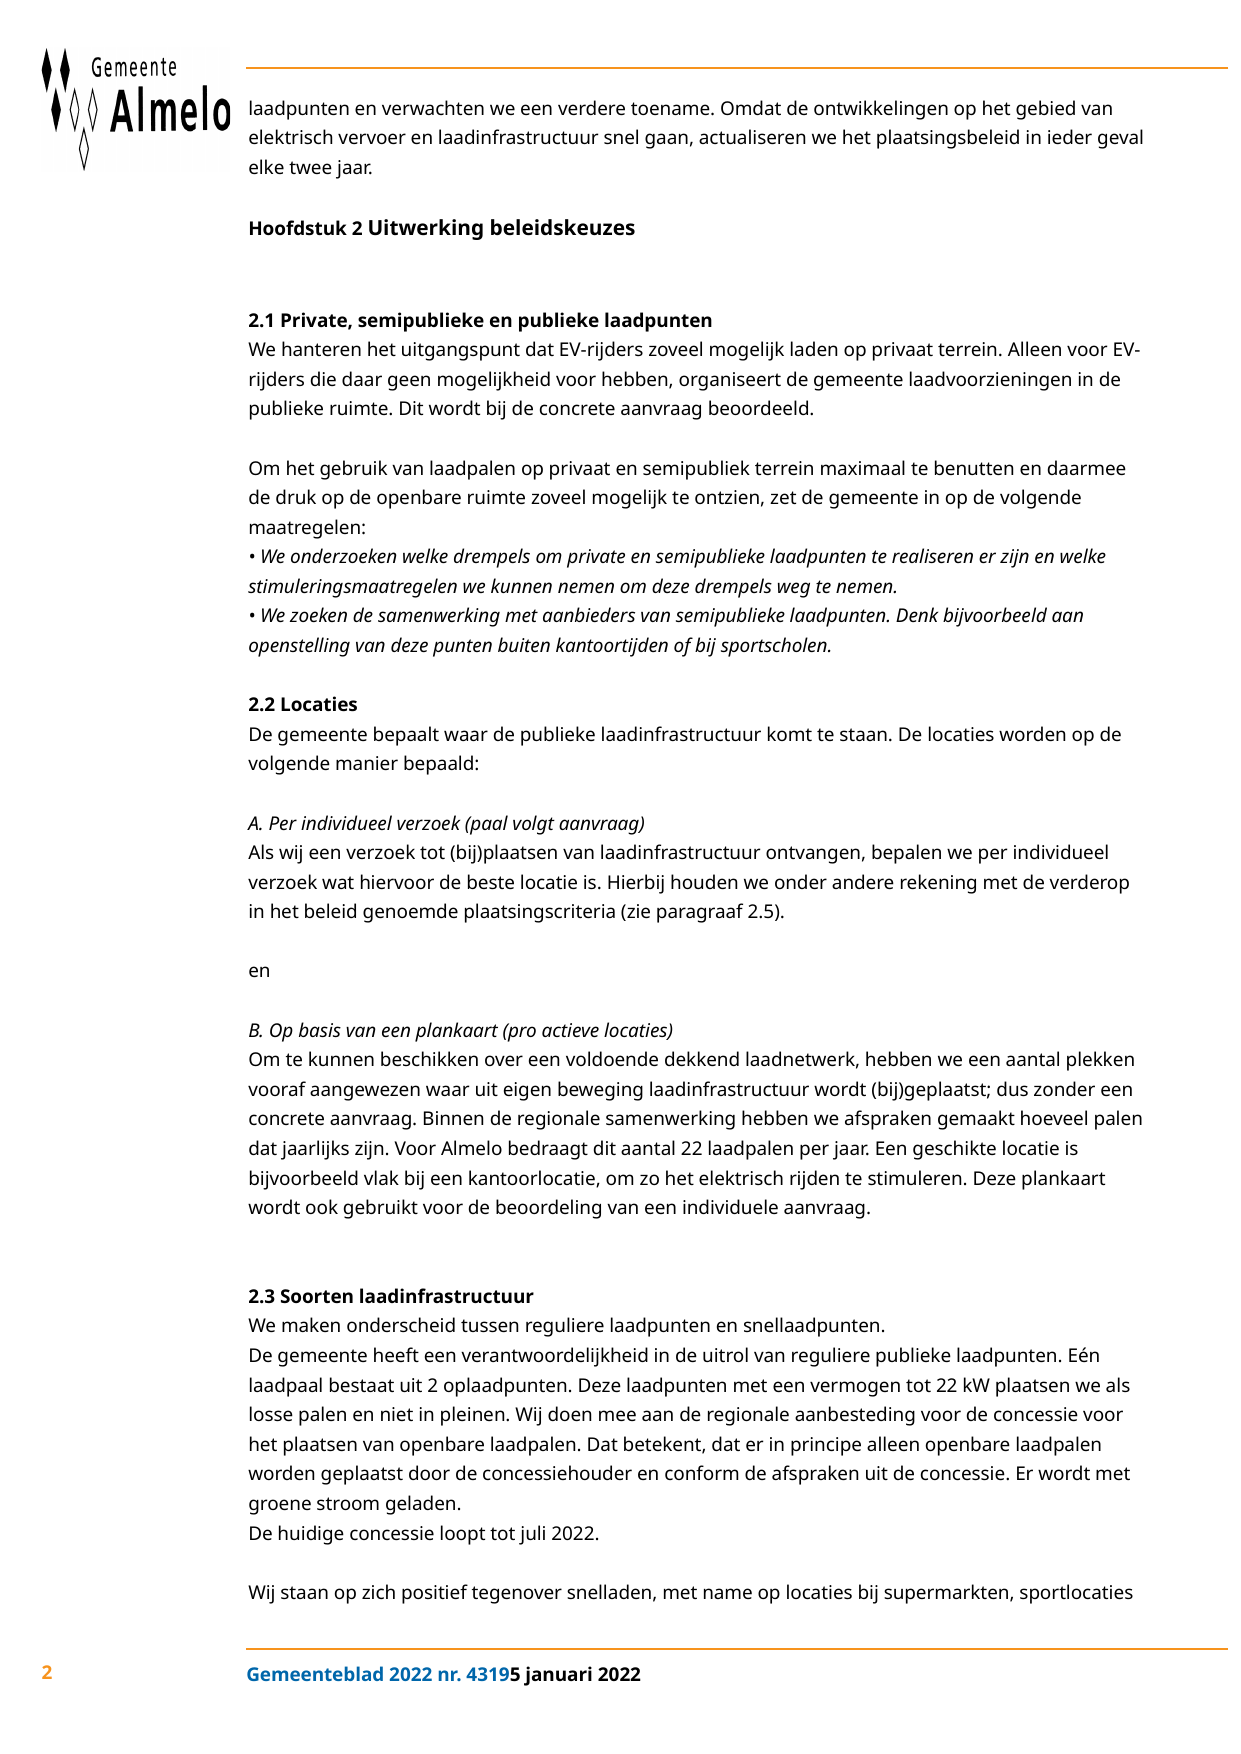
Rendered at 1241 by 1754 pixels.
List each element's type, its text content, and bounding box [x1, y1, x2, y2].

text De gemeente bepaalt waar de publieke laadinfrastructuur komt te staan. De locaties worden op de volgende manier bepaald: [248, 721, 1152, 776]
text Om te kunnen beschikken over een voldoende dekkend laadnetwerk, hebben we een aantal plekken vooraf aangewezen waar uit eigen beweging laadinfrastructuur wordt (bij)geplaatst; dus zonder een concrete aanvraag. Binnen de regionale samenwerking hebben we afspraken gemaakt hoeveel palen dat jaarlijks zijn. Voor Almelo bedraagt dit aantal 22 laadpalen per jaar. Een geschikte locatie is bijvoorbeeld vlak bij een kantoorlocatie, om zo het elektrisch rijden te stimuleren. Deze plankaart wordt ook gebruikt voor de beoordeling van een individuele aanvraag. [248, 1046, 1152, 1220]
text We maken onderscheid tussen reguliere laadpunten en snellaadpunten. [248, 1313, 1152, 1338]
text B. Op basis van een plankaart (pro actieve locaties) [248, 1017, 1152, 1043]
text De huidige concessie loopt tot juli 2022. [248, 1520, 1152, 1546]
text en [248, 958, 1152, 983]
text • We onderzoeken welke drempels om private en semipublieke laadpunten te realiseren er zijn en welke stimuleringsmaatregelen we kunnen nemen om deze drempels weg te nemen. [248, 543, 1152, 599]
text laadpunten en verwachten we een verdere toename. Omdat de ontwikkelingen op het gebied van elektrisch vervoer en laadinfrastructuur snel gaan, actualiseren we het plaatsingsbeleid in ieder geval elke twee jaar. [248, 95, 1152, 180]
text Om het gebruik van laadpalen op privaat en semipubliek terrein maximaal te benutten en daarmee de druk op de openbare ruimte zoveel mogelijk te ontzien, zet de gemeente in op de volgende maatregelen: [248, 455, 1152, 540]
text De gemeente heeft een verantwoordelijkheid in de uitrol van reguliere publieke laadpunten. Eén laadpaal bestaat uit 2 oplaadpunten. Deze laadpunten met een vermogen tot 22 kW plaatsen we als losse palen en niet in pleinen. Wij doen mee aan de regionale aanbesteding voor de concessie voor het plaatsen van openbare laadpalen. Dat betekent, dat er in principe alleen openbare laadpalen worden geplaatst door de concessiehouder en conform de afspraken uit de concessie. Er wordt met groene stroom geladen. [248, 1342, 1152, 1516]
text A. Per individueel verzoek (paal volgt aanvraag) [248, 810, 1152, 836]
text We hanteren het uitgangspunt dat EV-rijders zoveel mogelijk laden op privaat terrein. Alleen voor EV-rijders die daar geen mogelijkheid voor hebben, organiseert de gemeente laadvoorzieningen in de publieke ruimte. Dit wordt bij de concrete aanvraag beoordeeld. [248, 336, 1152, 421]
text 2.1 Private, semipublieke en publieke laadpunten [248, 307, 1152, 333]
text Als wij een verzoek tot (bij)plaatsen van laadinfrastructuur ontvangen, bepalen we per individueel verzoek wat hiervoor de beste locatie is. Hierbij houden we onder andere rekening met de verderop in het beleid genoemde plaatsingscriteria (zie paragraaf 2.5). [248, 839, 1152, 924]
picture [41, 47, 231, 172]
text • We zoeken de samenwerking met aanbieders van semipublieke laadpunten. Denk bijvoorbeeld aan openstelling van deze punten buiten kantoortijden of bij sportscholen. [248, 603, 1152, 658]
text 2.2 Locaties [248, 691, 1152, 717]
text Wij staan op zich positief tegenover snelladen, met name op locaties bij supermarkten, sportlocaties [248, 1579, 1152, 1605]
text 2.3 Soorten laadinfrastructuur [248, 1283, 1152, 1309]
text Hoofdstuk 2 Uitwerking beleidskeuzes [248, 213, 1152, 242]
